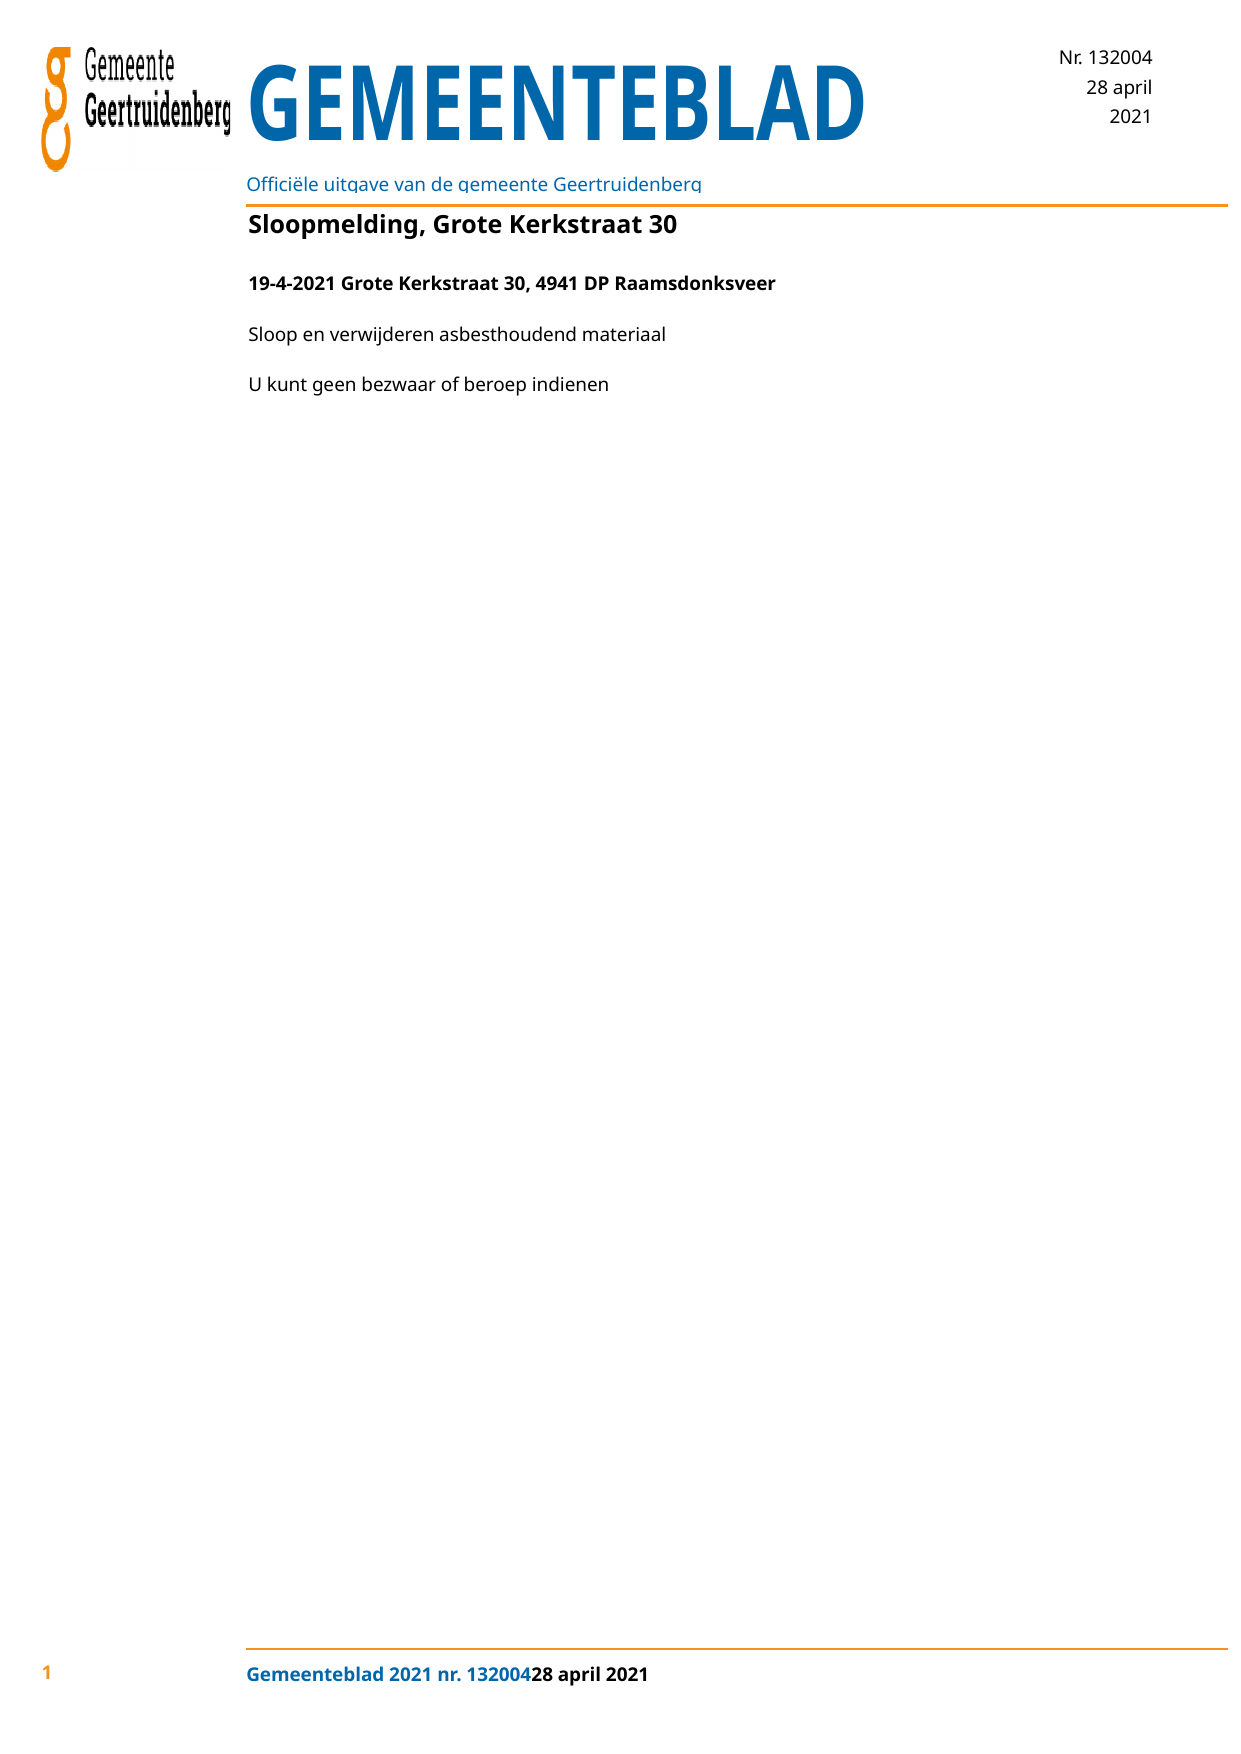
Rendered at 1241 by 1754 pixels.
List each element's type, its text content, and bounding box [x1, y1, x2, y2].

text Sloop en verwijderen asbesthoudend materiaal [248, 321, 1152, 346]
text Sloopmelding, Grote Kerkstraat 30 [248, 207, 1152, 241]
picture [41, 47, 231, 172]
text U kunt geen bezwaar of beroep indienen [248, 371, 1152, 397]
text 19-4-2021 Grote Kerkstraat 30, 4941 DP Raamsdonksveer [248, 270, 1152, 296]
